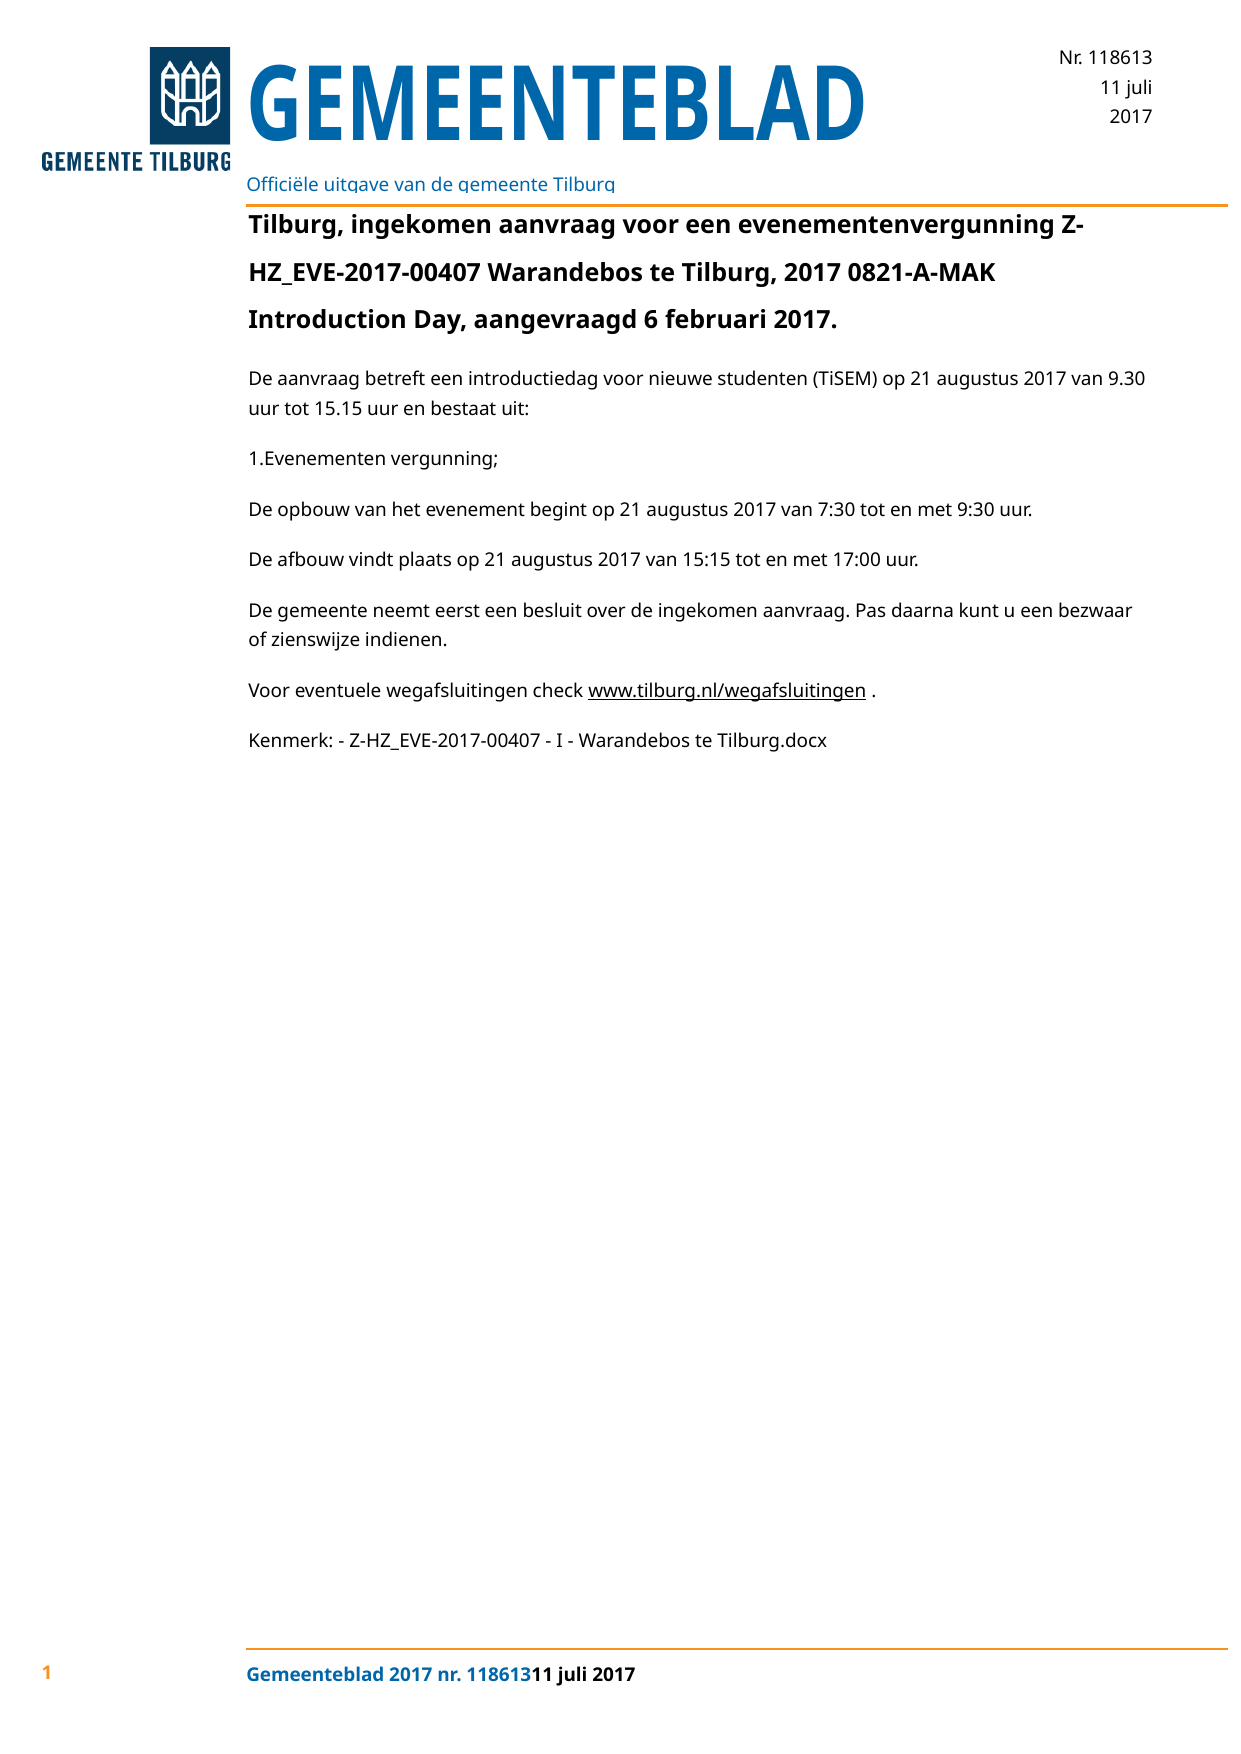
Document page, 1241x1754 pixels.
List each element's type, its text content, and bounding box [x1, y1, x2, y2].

picture [41, 47, 231, 172]
text Voor eventuele wegafsluitingen check www.tilburg.nl/wegafsluitingen . [248, 677, 1152, 702]
text De gemeente neemt eerst een besluit over de ingekomen aanvraag. Pas daarna kunt u een bezwaar of zienswijze indienen. [248, 597, 1152, 652]
text Kenmerk: - Z-HZ_EVE-2017-00407 - I - Warandebos te Tilburg.docx [248, 727, 1152, 753]
text De afbouw vindt plaats op 21 augustus 2017 van 15:15 tot en met 17:00 uur. [248, 546, 1152, 572]
text Tilburg, ingekomen aanvraag voor een evenementenvergunning Z-HZ_EVE-2017-00407 Warandebos te Tilburg, 2017 0821-A-MAK Introduction Day, aangevraagd 6 februari 2017. [248, 207, 1152, 336]
text 1.Evenementen vergunning; [248, 446, 1152, 471]
text De aanvraag betreft een introductiedag voor nieuwe studenten (TiSEM) op 21 augustus 2017 van 9.30 uur tot 15.15 uur en bestaat uit: [248, 366, 1152, 421]
text De opbouw van het evenement begint op 21 augustus 2017 van 7:30 tot en met 9:30 uur. [248, 496, 1152, 522]
